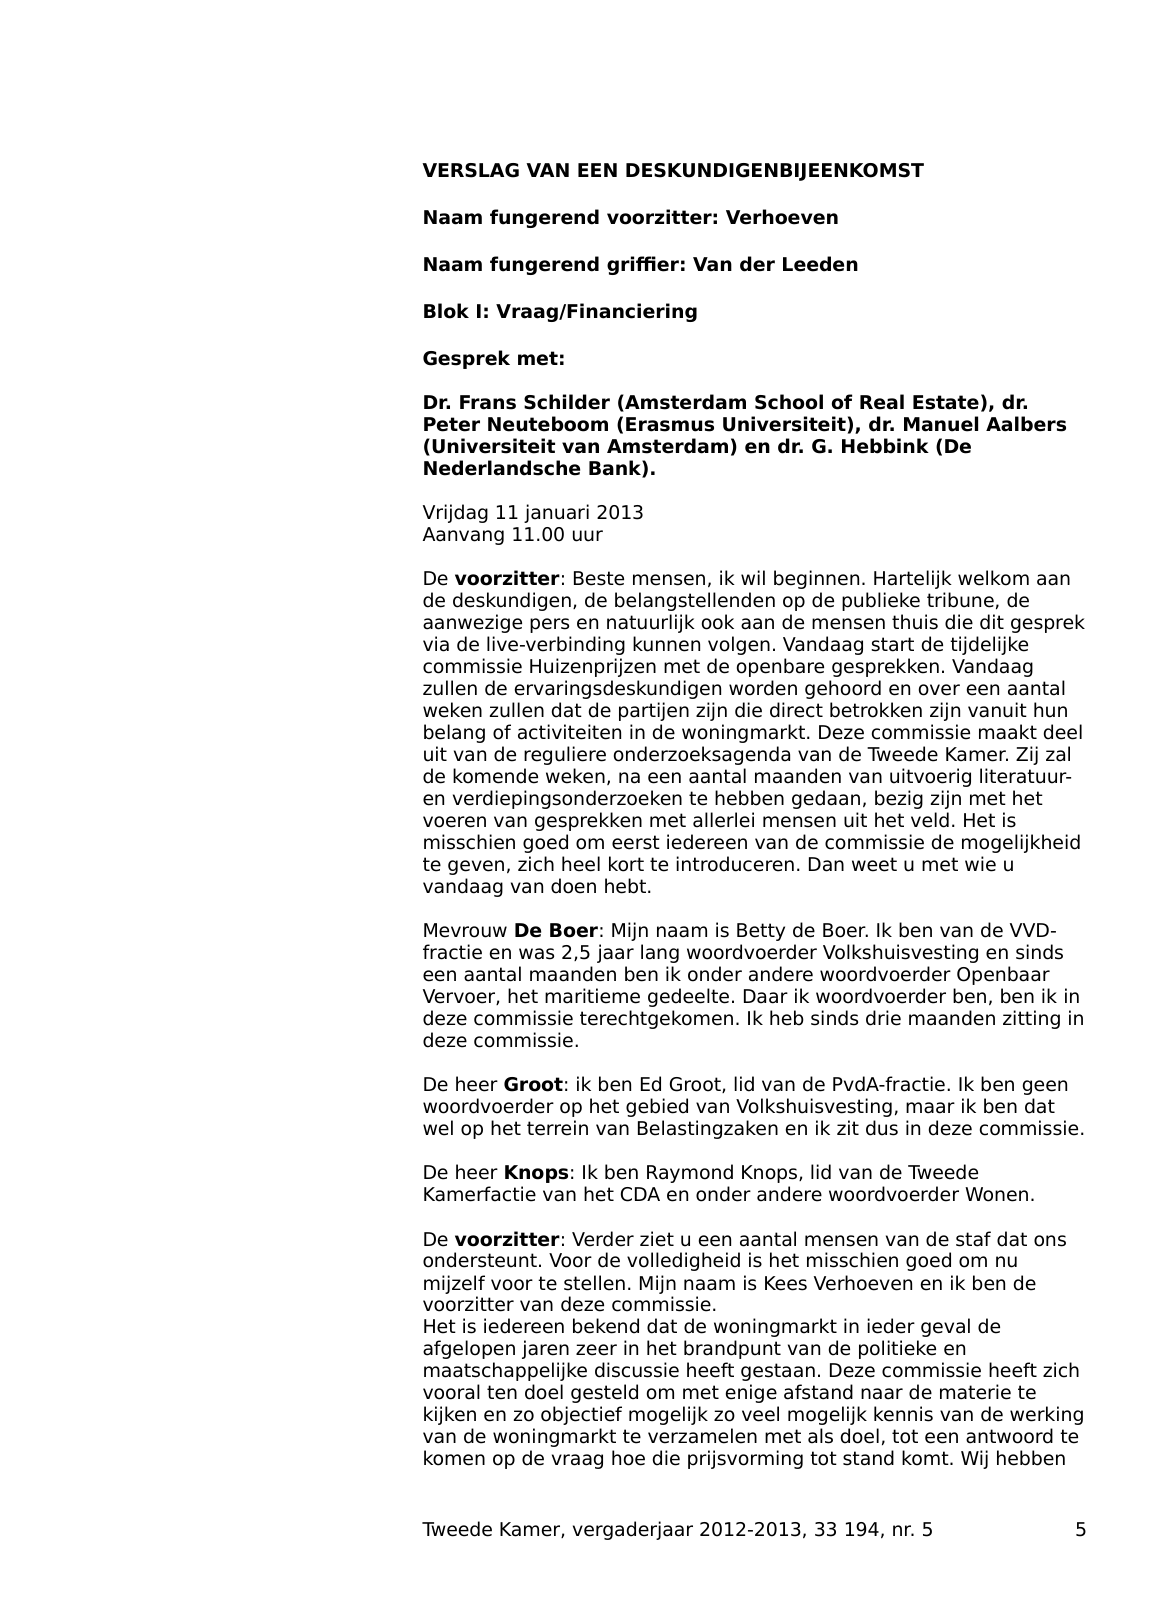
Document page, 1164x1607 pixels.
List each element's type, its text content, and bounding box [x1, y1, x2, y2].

subtitle Blok I: Vraag/Financiering [422, 301, 1087, 323]
subtitle Naam fungerend voorzitter: Verhoeven [422, 207, 1087, 229]
subtitle Gesprek met: [422, 348, 1087, 370]
text Vrijdag 11 januari 2013 [422, 502, 1087, 524]
subtitle Naam fungerend griffier: Van der Leeden [422, 254, 1087, 276]
text Dr. Frans Schilder (Amsterdam School of Real Estate), dr. Peter Neuteboom (Erasmus Universiteit), dr. Manuel Aalbers (Universiteit van Amsterdam) en dr. G. Hebbink (De Nederlandsche Bank). [422, 392, 1087, 480]
subtitle VERSLAG VAN EEN DESKUNDIGENBIJEENKOMST [422, 160, 1087, 182]
text De voorzitter: Verder ziet u een aantal mensen van de staf dat ons ondersteunt. Voor de volledigheid is het misschien goed om nu mijzelf voor te stellen. Mijn naam is Kees Verhoeven en ik ben de voorzitter van deze commissie. [422, 1228, 1087, 1316]
text Mevrouw De Boer: Mijn naam is Betty de Boer. Ik ben van de VVD-fractie en was 2,5 jaar lang woordvoerder Volkshuisvesting en sinds een aantal maanden ben ik onder andere woordvoerder Openbaar Vervoer, het maritieme gedeelte. Daar ik woordvoerder ben, ben ik in deze commissie terechtgekomen. Ik heb sinds drie maanden zitting in deze commissie. [422, 920, 1087, 1052]
text De heer Groot: ik ben Ed Groot, lid van de PvdA-fractie. Ik ben geen woordvoerder op het gebied van Volkshuisvesting, maar ik ben dat wel op het terrein van Belastingzaken en ik zit dus in deze commissie. [422, 1074, 1087, 1140]
text De heer Knops: Ik ben Raymond Knops, lid van de Tweede Kamerfactie van het CDA en onder andere woordvoerder Wonen. [422, 1162, 1087, 1206]
text De voorzitter: Beste mensen, ik wil beginnen. Hartelijk welkom aan de deskundigen, de belangstellenden op de publieke tribune, de aanwezige pers en natuurlijk ook aan de mensen thuis die dit gesprek via de live-verbinding kunnen volgen. Vandaag start de tijdelijke commissie Huizenprijzen met de openbare gesprekken. Vandaag zullen de ervaringsdeskundigen worden gehoord en over een aantal weken zullen dat de partijen zijn die direct betrokken zijn vanuit hun belang of activiteiten in de woningmarkt. Deze commissie maakt deel uit van de reguliere onderzoeksagenda van de Tweede Kamer. Zij zal de komende weken, na een aantal maanden van uitvoerig literatuur- en verdiepingsonderzoeken te hebben gedaan, bezig zijn met het voeren van gesprekken met allerlei mensen uit het veld. Het is misschien goed om eerst iedereen van de commissie de mogelijkheid te geven, zich heel kort te introduceren. Dan weet u met wie u vandaag van doen hebt. [422, 568, 1087, 898]
text Het is iedereen bekend dat de woningmarkt in ieder geval de afgelopen jaren zeer in het brandpunt van de politieke en maatschappelijke discussie heeft gestaan. Deze commissie heeft zich vooral ten doel gesteld om met enige afstand naar de materie te kijken en zo objectief mogelijk zo veel mogelijk kennis van de werking van de woningmarkt te verzamelen met als doel, tot een antwoord te komen op de vraag hoe die prijsvorming tot stand komt. Wij hebben [422, 1316, 1087, 1470]
text Aanvang 11.00 uur [422, 524, 1087, 546]
